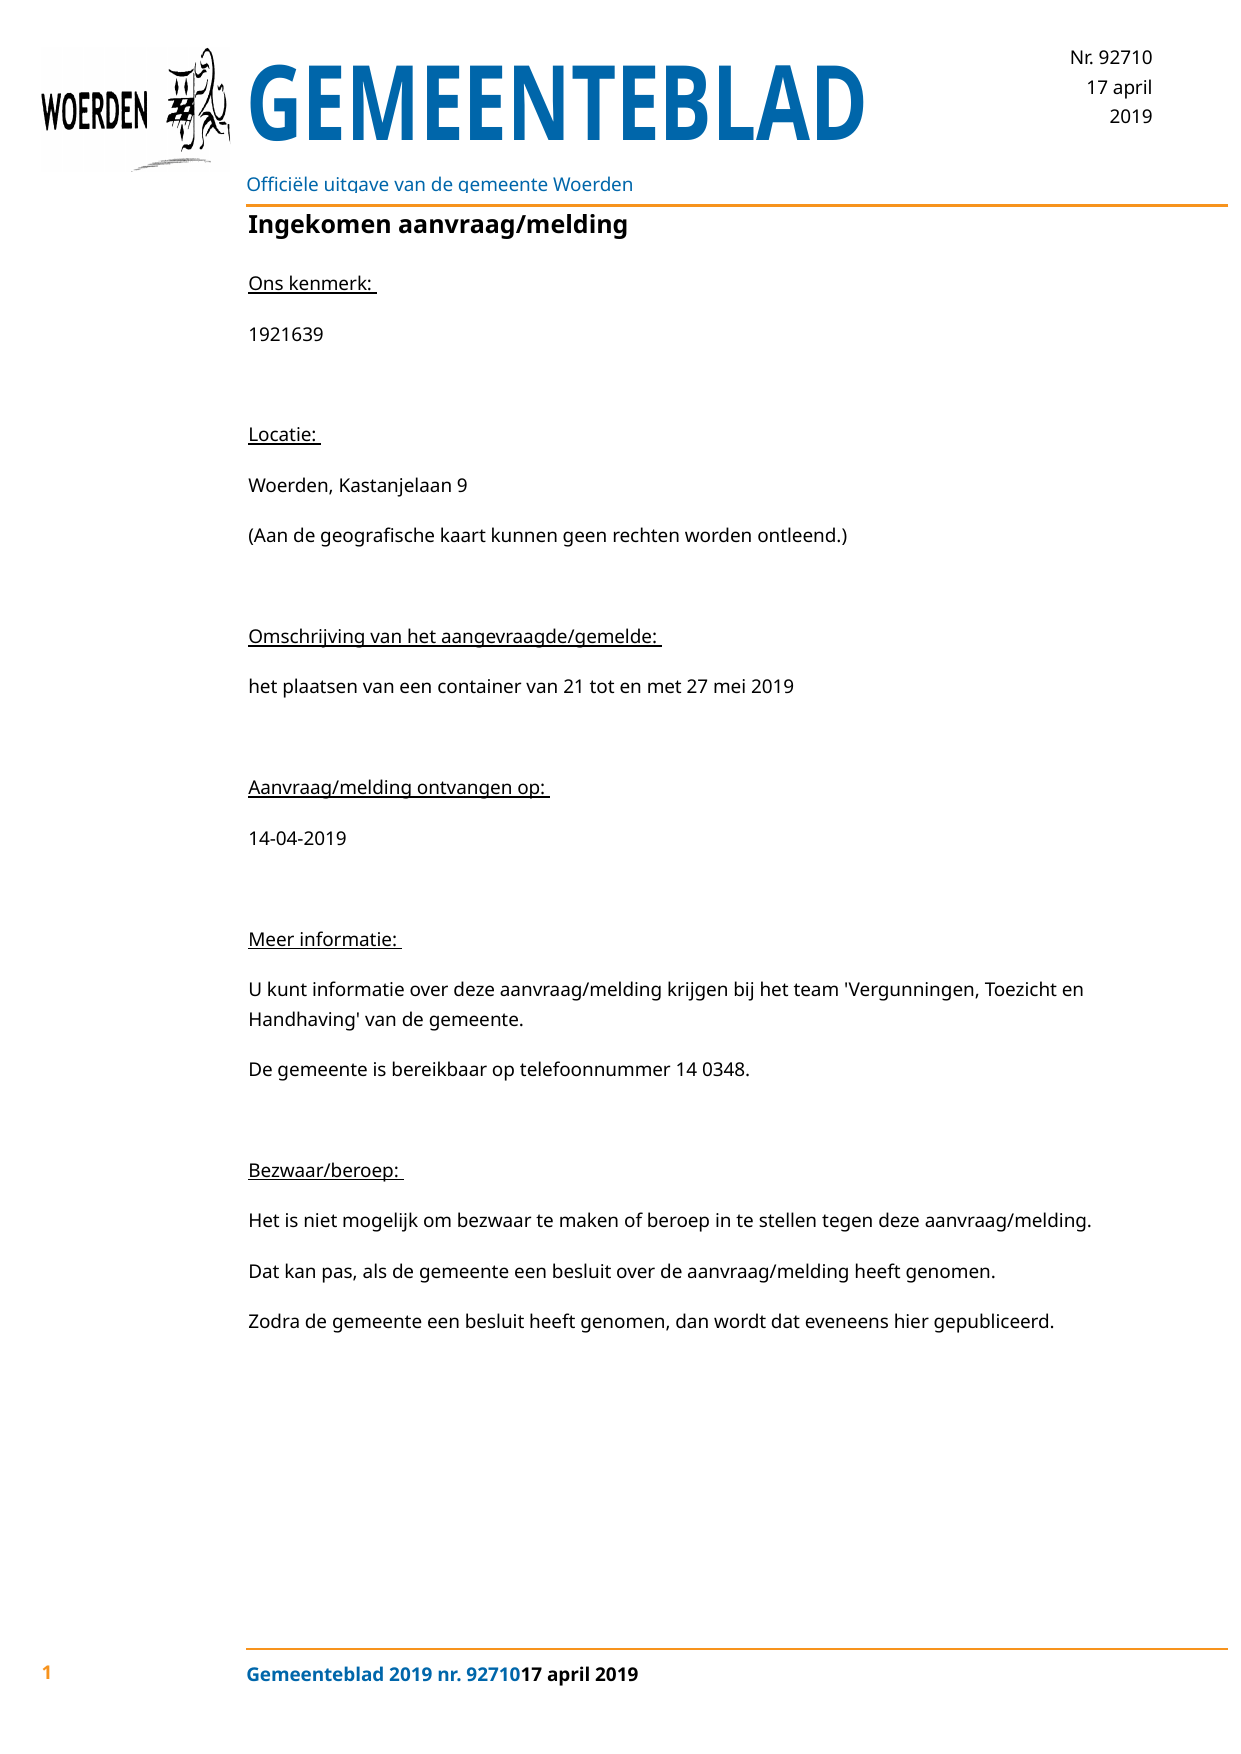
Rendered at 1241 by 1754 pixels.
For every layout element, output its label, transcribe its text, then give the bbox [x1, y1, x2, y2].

text Aanvraag/melding ontvangen op: [248, 774, 1152, 800]
text Dat kan pas, als de gemeente een besluit over de aanvraag/melding heeft genomen. [248, 1258, 1152, 1283]
text (Aan de geografische kaart kunnen geen rechten worden ontleend.) [248, 522, 1152, 548]
text 1921639 [248, 321, 1152, 346]
text 14-04-2019 [248, 825, 1152, 851]
text Locatie: [248, 422, 1152, 447]
text De gemeente is bereikbaar op telefoonnummer 14 0348. [248, 1056, 1152, 1082]
text U kunt informatie over deze aanvraag/melding krijgen bij het team 'Vergunningen, Toezicht en Handhaving' van de gemeente. [248, 976, 1152, 1031]
text het plaatsen van een container van 21 tot en met 27 mei 2019 [248, 674, 1152, 699]
text Meer informatie: [248, 926, 1152, 951]
text Ons kenmerk: [248, 270, 1152, 296]
text Zodra de gemeente een besluit heeft genomen, dan wordt dat eveneens hier gepubliceerd. [248, 1308, 1152, 1334]
text Ingekomen aanvraag/melding [248, 207, 1152, 241]
text Het is niet mogelijk om bezwaar te maken of beroep in te stellen tegen deze aanvraag/melding. [248, 1207, 1152, 1233]
text Woerden, Kastanjelaan 9 [248, 472, 1152, 498]
text Bezwaar/beroep: [248, 1157, 1152, 1183]
text Omschrijving van het aangevraagde/gemelde: [248, 623, 1152, 649]
picture [41, 47, 231, 172]
